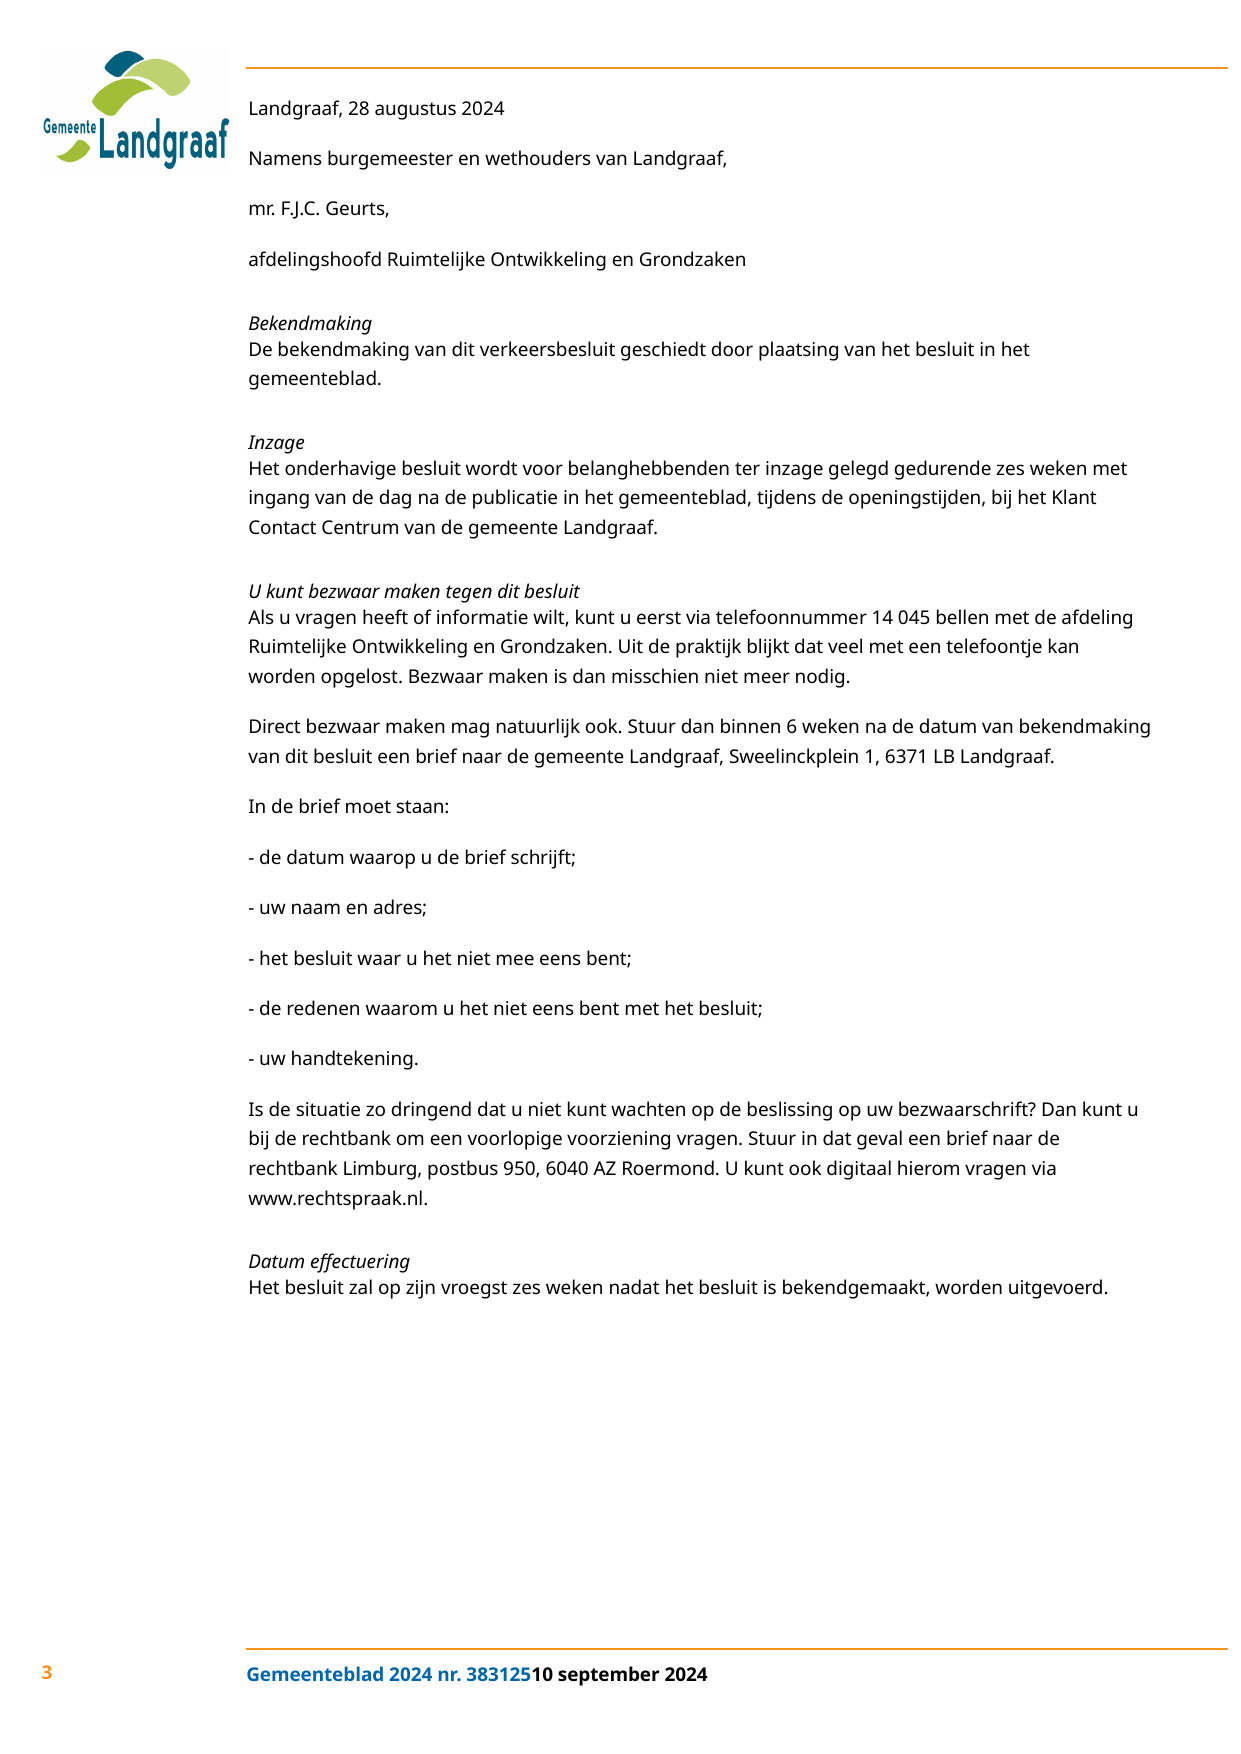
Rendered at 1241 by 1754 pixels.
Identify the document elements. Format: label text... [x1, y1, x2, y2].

text Landgraaf, 28 augustus 2024 [248, 95, 1152, 121]
text Als u vragen heeft of informatie wilt, kunt u eerst via telefoonnummer 14 045 bellen met de afdeling Ruimtelijke Ontwikkeling en Grondzaken. Uit de praktijk blijkt dat veel met een telefoontje kan worden opgelost. Bezwaar maken is dan misschien niet meer nodig. [248, 604, 1152, 689]
text Datum effectuering [248, 1249, 1152, 1274]
text Het besluit zal op zijn vroegst zes weken nadat het besluit is bekendgemaakt, worden uitgevoerd. [248, 1274, 1152, 1300]
text Het onderhavige besluit wordt voor belanghebbenden ter inzage gelegd gedurende zes weken met ingang van de dag na de publicatie in het gemeenteblad, tijdens de openingstijden, bij het Klant Contact Centrum van de gemeente Landgraaf. [248, 455, 1152, 540]
text Is de situatie zo dringend dat u niet kunt wachten op de beslissing op uw bezwaarschrift? Dan kunt u bij de rechtbank om een voorlopige voorziening vragen. Stuur in dat geval een brief naar de rechtbank Limburg, postbus 950, 6040 AZ Roermond. U kunt ook digitaal hierom vragen via www.rechtspraak.nl. [248, 1096, 1152, 1210]
text mr. F.J.C. Geurts, [248, 196, 1152, 221]
text In de brief moet staan: [248, 793, 1152, 819]
text Direct bezwaar maken mag natuurlijk ook. Stuur dan binnen 6 weken na de datum van bekendmaking van dit besluit een brief naar de gemeente Landgraaf, Sweelinckplein 1, 6371 LB Landgraaf. [248, 713, 1152, 769]
text afdelingshoofd Ruimtelijke Ontwikkeling en Grondzaken [248, 246, 1152, 272]
text De bekendmaking van dit verkeersbesluit geschiedt door plaatsing van het besluit in het gemeenteblad. [248, 336, 1152, 391]
text U kunt bezwaar maken tegen dit besluit [248, 578, 1152, 604]
text - uw handtekening. [248, 1046, 1152, 1071]
text Bekendmaking [248, 310, 1152, 336]
text - het besluit waar u het niet mee eens bent; [248, 945, 1152, 970]
text Inzage [248, 429, 1152, 455]
text - de datum waarop u de brief schrijft; [248, 844, 1152, 869]
picture [41, 47, 231, 172]
text - de redenen waarom u het niet eens bent met het besluit; [248, 995, 1152, 1021]
text - uw naam en adres; [248, 894, 1152, 920]
text Namens burgemeester en wethouders van Landgraaf, [248, 145, 1152, 171]
